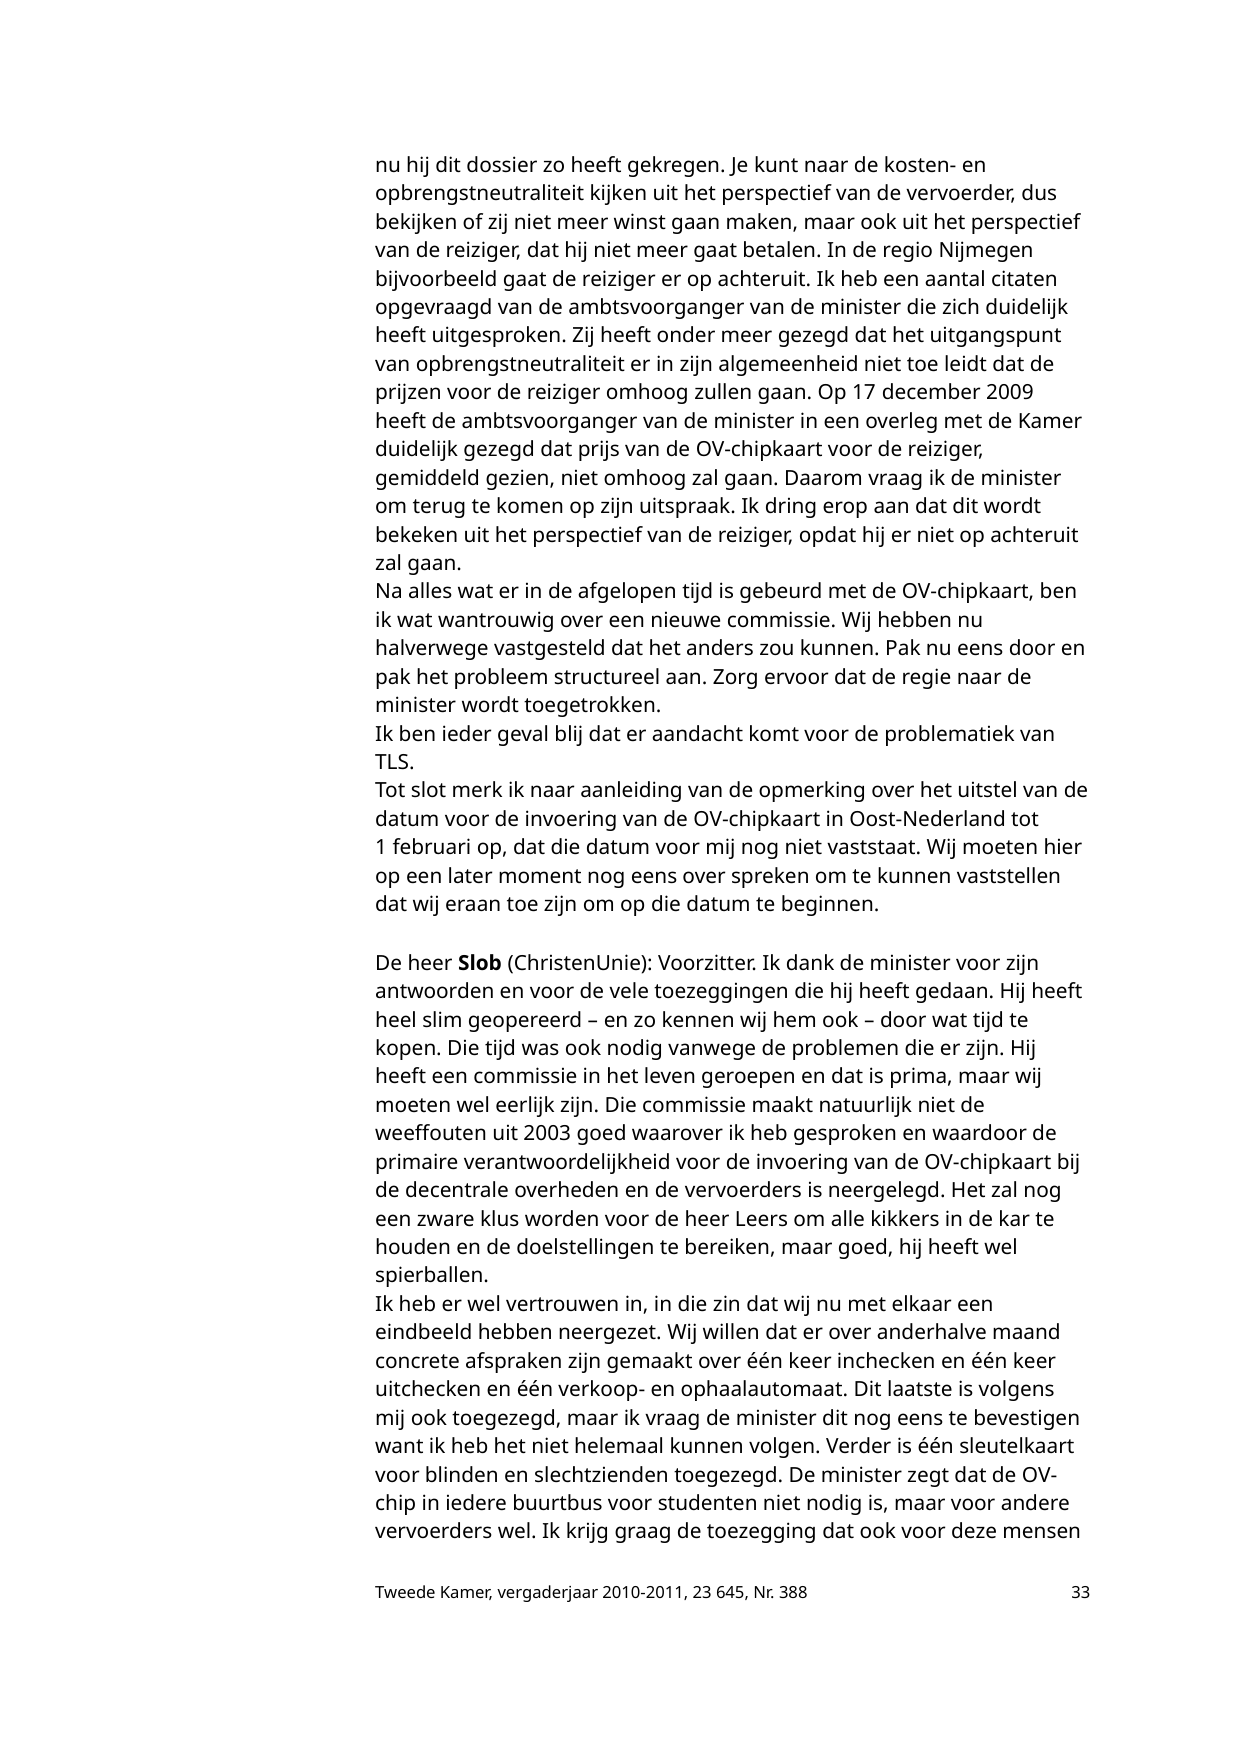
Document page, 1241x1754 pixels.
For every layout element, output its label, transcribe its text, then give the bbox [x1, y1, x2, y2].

text Ik heb er wel vertrouwen in, in die zin dat wij nu met elkaar een eindbeeld hebben neergezet. Wij willen dat er over anderhalve maand concrete afspraken zijn gemaakt over één keer inchecken en één keer uitchecken en één verkoop- en ophaalautomaat. Dit laatste is volgens mij ook toegezegd, maar ik vraag de minister dit nog eens te bevestigen want ik heb het niet helemaal kunnen volgen. Verder is één sleutelkaart voor blinden en slechtzienden toegezegd. De minister zegt dat de OV-chip in iedere buurtbus voor studenten niet nodig is, maar voor andere vervoerders wel. Ik krijg graag de toezegging dat ook voor deze mensen [375, 1289, 1090, 1545]
text Na alles wat er in de afgelopen tijd is gebeurd met de OV-chipkaart, ben ik wat wantrouwig over een nieuwe commissie. Wij hebben nu halverwege vastgesteld dat het anders zou kunnen. Pak nu eens door en pak het probleem structureel aan. Zorg ervoor dat de regie naar de minister wordt toegetrokken. [375, 577, 1090, 719]
text nu hij dit dossier zo heeft gekregen. Je kunt naar de kosten- en opbrengstneutraliteit kijken uit het perspectief van de vervoerder, dus bekijken of zij niet meer winst gaan maken, maar ook uit het perspectief van de reiziger, dat hij niet meer gaat betalen. In de regio Nijmegen bijvoorbeeld gaat de reiziger er op achteruit. Ik heb een aantal citaten opgevraagd van de ambtsvoorganger van de minister die zich duidelijk heeft uitgesproken. Zij heeft onder meer gezegd dat het uitgangspunt van opbrengstneutraliteit er in zijn algemeenheid niet toe leidt dat de prijzen voor de reiziger omhoog zullen gaan. Op 17 december 2009 heeft de ambtsvoorganger van de minister in een overleg met de Kamer duidelijk gezegd dat prijs van de OV-chipkaart voor de reiziger, gemiddeld gezien, niet omhoog zal gaan. Daarom vraag ik de minister om terug te komen op zijn uitspraak. Ik dring erop aan dat dit wordt bekeken uit het perspectief van de reiziger, opdat hij er niet op achteruit zal gaan. [375, 150, 1090, 577]
text Ik ben ieder geval blij dat er aandacht komt voor de problematiek van TLS. [375, 719, 1090, 776]
text Tot slot merk ik naar aanleiding van de opmerking over het uitstel van de datum voor de invoering van de OV-chipkaart in Oost-Nederland tot 1 februari op, dat die datum voor mij nog niet vaststaat. Wij moeten hier op een later moment nog eens over spreken om te kunnen vaststellen dat wij eraan toe zijn om op die datum te beginnen. [375, 776, 1090, 918]
text De heer Slob (ChristenUnie): Voorzitter. Ik dank de minister voor zijn antwoorden en voor de vele toezeggingen die hij heeft gedaan. Hij heeft heel slim geopereerd – en zo kennen wij hem ook – door wat tijd te kopen. Die tijd was ook nodig vanwege de problemen die er zijn. Hij heeft een commissie in het leven geroepen en dat is prima, maar wij moeten wel eerlijk zijn. Die commissie maakt natuurlijk niet de weeffouten uit 2003 goed waarover ik heb gesproken en waardoor de primaire verantwoordelijkheid voor de invoering van de OV-chipkaart bij de decentrale overheden en de vervoerders is neergelegd. Het zal nog een zware klus worden voor de heer Leers om alle kikkers in de kar te houden en de doelstellingen te bereiken, maar goed, hij heeft wel spierballen. [375, 948, 1090, 1289]
